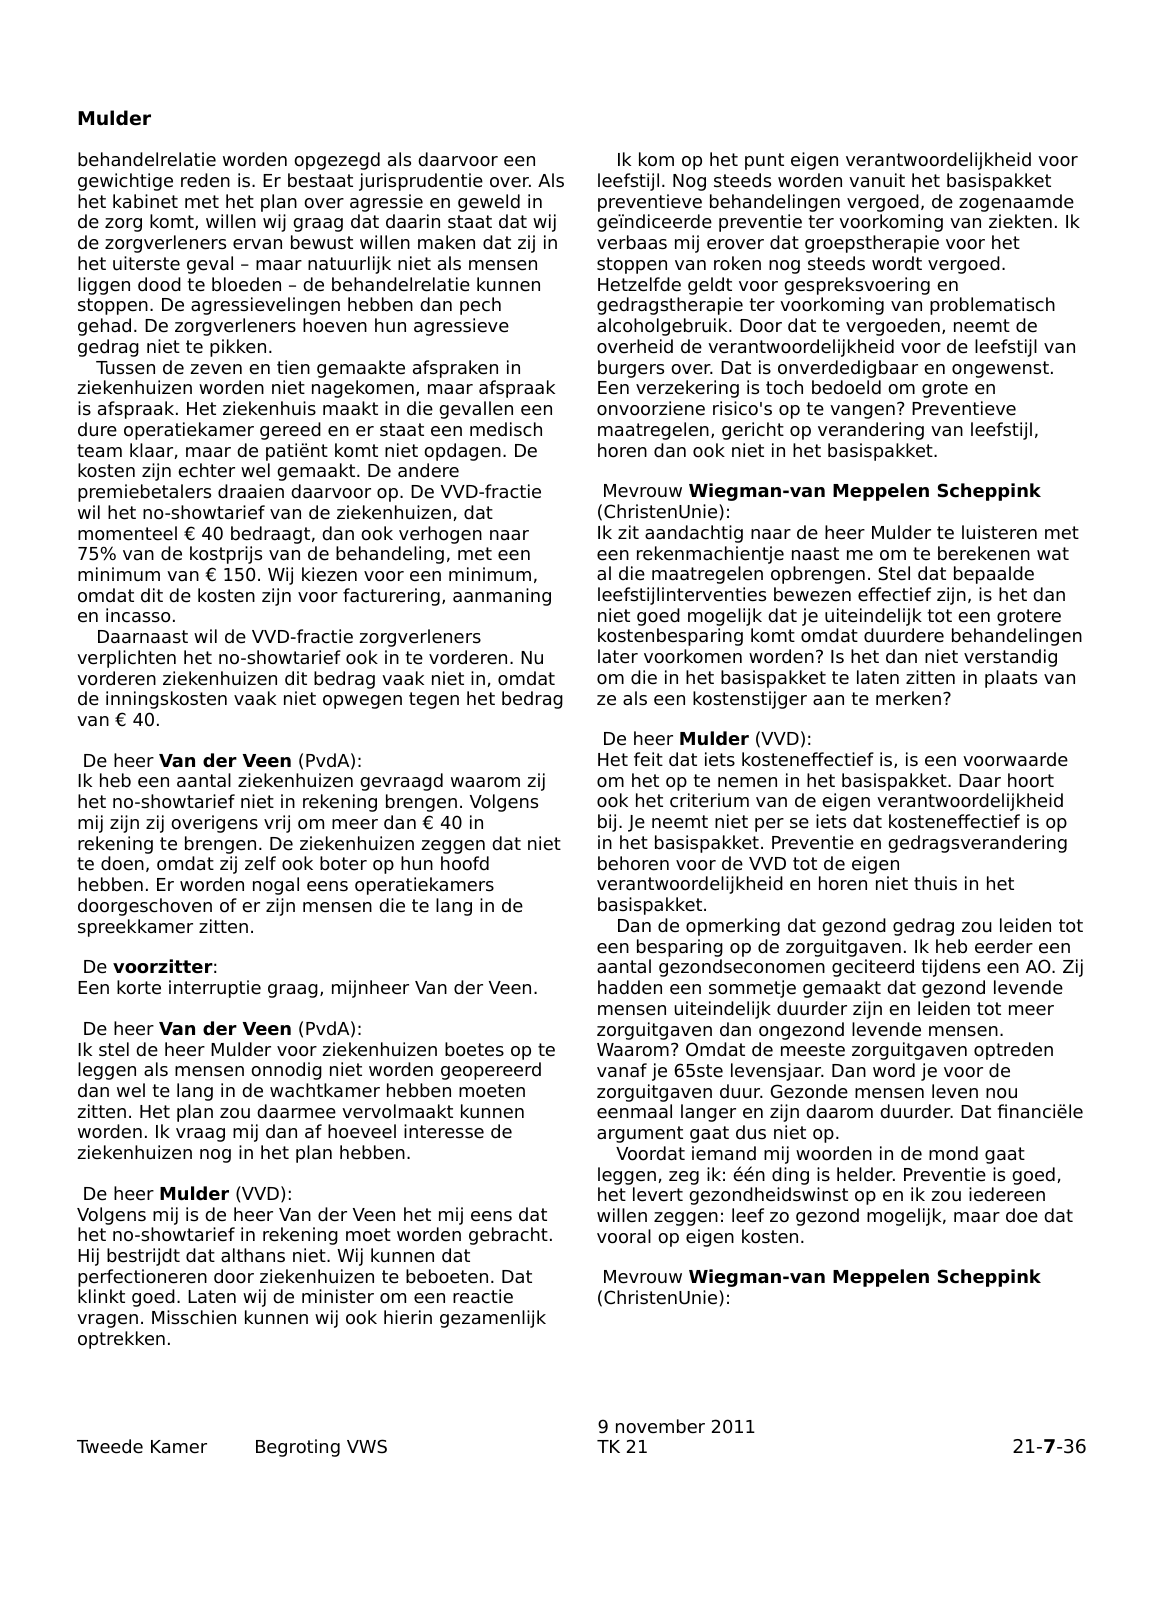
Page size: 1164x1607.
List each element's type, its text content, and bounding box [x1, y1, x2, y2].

text De heer Mulder (VVD): [77, 1184, 567, 1204]
text Voordat iemand mij woorden in de mond gaat leggen, zeg ik: één ding is helder. Preventie is goed, het levert gezondheidswinst op en ik zou iedereen willen zeggen: leef zo gezond mogelijk, maar doe dat vooral op eigen kosten. [596, 1144, 1087, 1247]
text De heer Van der Veen (PvdA): [77, 1019, 567, 1039]
text Tussen de zeven en tien gemaakte afspraken in ziekenhuizen worden niet nagekomen, maar afspraak is afspraak. Het ziekenhuis maakt in die gevallen een dure operatiekamer gereed en er staat een medisch team klaar, maar de patiënt komt niet opdagen. De kosten zijn echter wel gemaakt. De andere premiebetalers draaien daarvoor op. De VVD-fractie wil het no-showtarief van de ziekenhuizen, dat momenteel € 40 bedraagt, dan ook verhogen naar 75% van de kostprijs van de behandeling, met een minimum van € 150. Wij kiezen voor een minimum, omdat dit de kosten zijn voor facturering, aanmaning en incasso. [77, 357, 567, 627]
text Ik heb een aantal ziekenhuizen gevraagd waarom zij het no-showtarief niet in rekening brengen. Volgens mij zijn zij overigens vrij om meer dan € 40 in rekening te brengen. De ziekenhuizen zeggen dat niet te doen, omdat zij zelf ook boter op hun hoofd hebben. Er worden nogal eens operatiekamers doorgeschoven of er zijn mensen die te lang in de spreekkamer zitten. [77, 771, 567, 937]
text De heer Mulder (VVD): [596, 729, 1087, 750]
text Daarnaast wil de VVD-fractie zorgverleners verplichten het no-showtarief ook in te vorderen. Nu vorderen ziekenhuizen dit bedrag vaak niet in, omdat de inningskosten vaak niet opwegen tegen het bedrag van € 40. [77, 627, 567, 731]
text Mevrouw Wiegman-van Meppelen Scheppink (ChristenUnie): [596, 1267, 1087, 1309]
text Ik stel de heer Mulder voor ziekenhuizen boetes op te leggen als mensen onnodig niet worden geopereerd dan wel te lang in de wachtkamer hebben moeten zitten. Het plan zou daarmee vervolmaakt kunnen worden. Ik vraag mij dan af hoeveel interesse de ziekenhuizen nog in het plan hebben. [77, 1039, 567, 1164]
text Een korte interruptie graag, mijnheer Van der Veen. [77, 978, 567, 999]
text De voorzitter: [77, 957, 567, 978]
text Dan de opmerking dat gezond gedrag zou leiden tot een besparing op de zorguitgaven. Ik heb eerder een aantal gezondseconomen geciteerd tijdens een AO. Zij hadden een sommetje gemaakt dat gezond levende mensen uiteindelijk duurder zijn en leiden tot meer zorguitgaven dan ongezond levende mensen. Waarom? Omdat de meeste zorguitgaven optreden vanaf je 65ste levensjaar. Dan word je voor de zorguitgaven duur. Gezonde mensen leven nou eenmaal langer en zijn daarom duurder. Dat financiële argument gaat dus niet op. [596, 916, 1087, 1144]
text Het feit dat iets kosteneffectief is, is een voorwaarde om het op te nemen in het basispakket. Daar hoort ook het criterium van de eigen verantwoordelijkheid bij. Je neemt niet per se iets dat kosteneffectief is op in het basispakket. Preventie en gedragsverandering behoren voor de VVD tot de eigen verantwoordelijkheid en horen niet thuis in het basispakket. [596, 750, 1087, 916]
text Mevrouw Wiegman-van Meppelen Scheppink (ChristenUnie): [596, 481, 1087, 523]
text behandelrelatie worden opgezegd als daarvoor een gewichtige reden is. Er bestaat jurisprudentie over. Als het kabinet met het plan over agressie en geweld in de zorg komt, willen wij graag dat daarin staat dat wij de zorgverleners ervan bewust willen maken dat zij in het uiterste geval – maar natuurlijk niet als mensen liggen dood te bloeden – de behandelrelatie kunnen stoppen. De agressievelingen hebben dan pech gehad. De zorgverleners hoeven hun agressieve gedrag niet te pikken. [77, 150, 567, 357]
text Ik kom op het punt eigen verantwoordelijkheid voor leefstijl. Nog steeds worden vanuit het basispakket preventieve behandelingen vergoed, de zogenaamde geïndiceerde preventie ter voorkoming van ziekten. Ik verbaas mij erover dat groepstherapie voor het stoppen van roken nog steeds wordt vergoed. Hetzelfde geldt voor gespreksvoering en gedragstherapie ter voorkoming van problematisch alcoholgebruik. Door dat te vergoeden, neemt de overheid de verantwoordelijkheid voor de leefstijl van burgers over. Dat is onverdedigbaar en ongewenst. Een verzekering is toch bedoeld om grote en onvoorziene risico's op te vangen? Preventieve maatregelen, gericht op verandering van leefstijl, horen dan ook niet in het basispakket. [596, 150, 1087, 461]
text De heer Van der Veen (PvdA): [77, 751, 567, 771]
text Volgens mij is de heer Van der Veen het mij eens dat het no-showtarief in rekening moet worden gebracht. Hij bestrijdt dat althans niet. Wij kunnen dat perfectioneren door ziekenhuizen te beboeten. Dat klinkt goed. Laten wij de minister om een reactie vragen. Misschien kunnen wij ook hierin gezamenlijk optrekken. [77, 1204, 567, 1349]
text Ik zit aandachtig naar de heer Mulder te luisteren met een rekenmachientje naast me om te berekenen wat al die maatregelen opbrengen. Stel dat bepaalde leefstijlinterventies bewezen effectief zijn, is het dan niet goed mogelijk dat je uiteindelijk tot een grotere kostenbesparing komt omdat duurdere behandelingen later voorkomen worden? Is het dan niet verstandig om die in het basispakket te laten zitten in plaats van ze als een kostenstijger aan te merken? [596, 523, 1087, 709]
